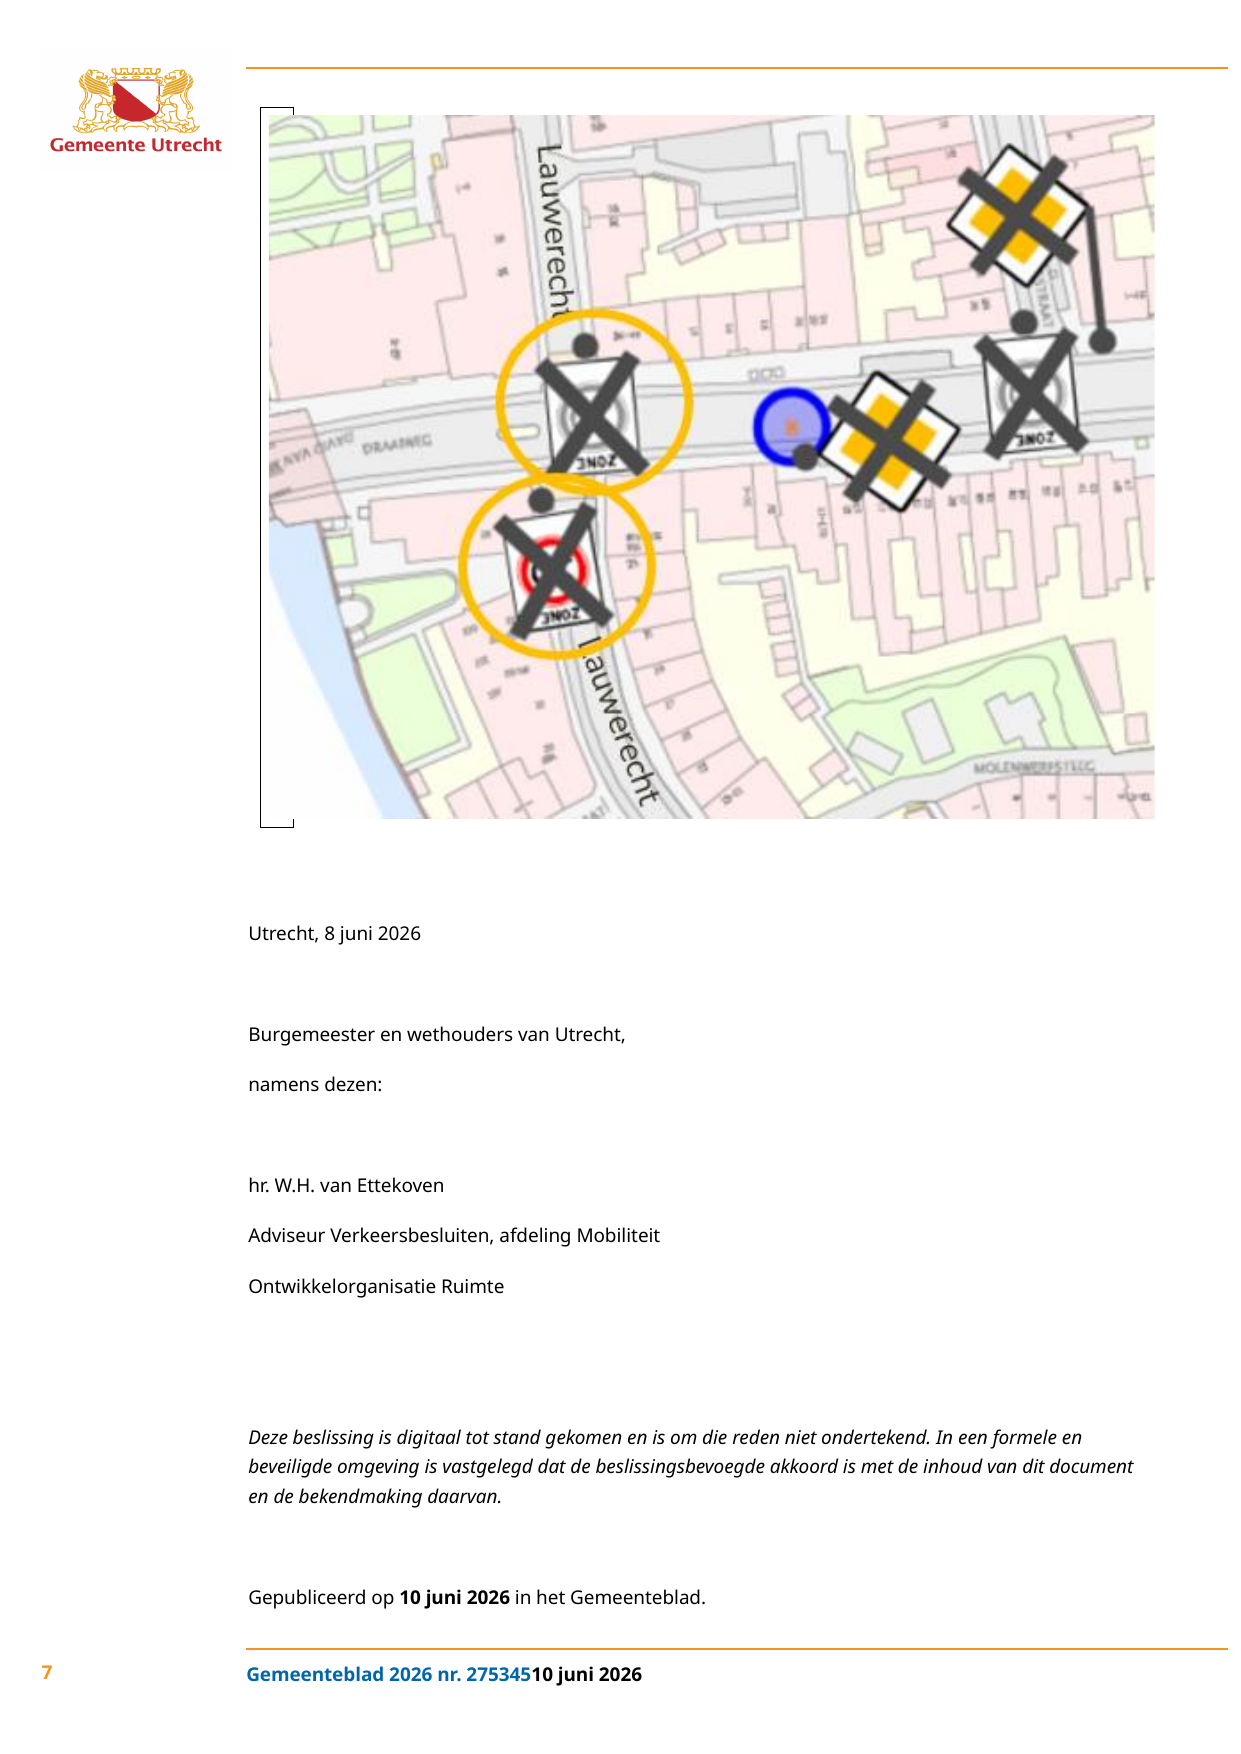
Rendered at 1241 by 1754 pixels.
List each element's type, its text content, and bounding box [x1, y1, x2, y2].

text Gepubliceerd op 10 juni 2026 in het Gemeenteblad. [248, 1584, 1152, 1610]
text Utrecht, 8 juni 2026 [248, 920, 1152, 946]
text hr. W.H. van Ettekoven [248, 1172, 1152, 1198]
picture [41, 47, 231, 172]
text Adviseur Verkeersbesluiten, afdeling Mobiliteit [248, 1222, 1152, 1248]
text Burgemeester en wethouders van Utrecht, [248, 1021, 1152, 1046]
text Ontwikkelorganisatie Ruimte [248, 1273, 1152, 1298]
text namens dezen: [248, 1071, 1152, 1097]
text Deze beslissing is digitaal tot stand gekomen en is om die reden niet ondertekend. In een formele en beveiligde omgeving is vastgelegd dat de beslissingsbevoegde akkoord is met de inhoud van dit document en de bekendmaking daarvan. [248, 1424, 1152, 1509]
picture [268, 115, 1155, 819]
